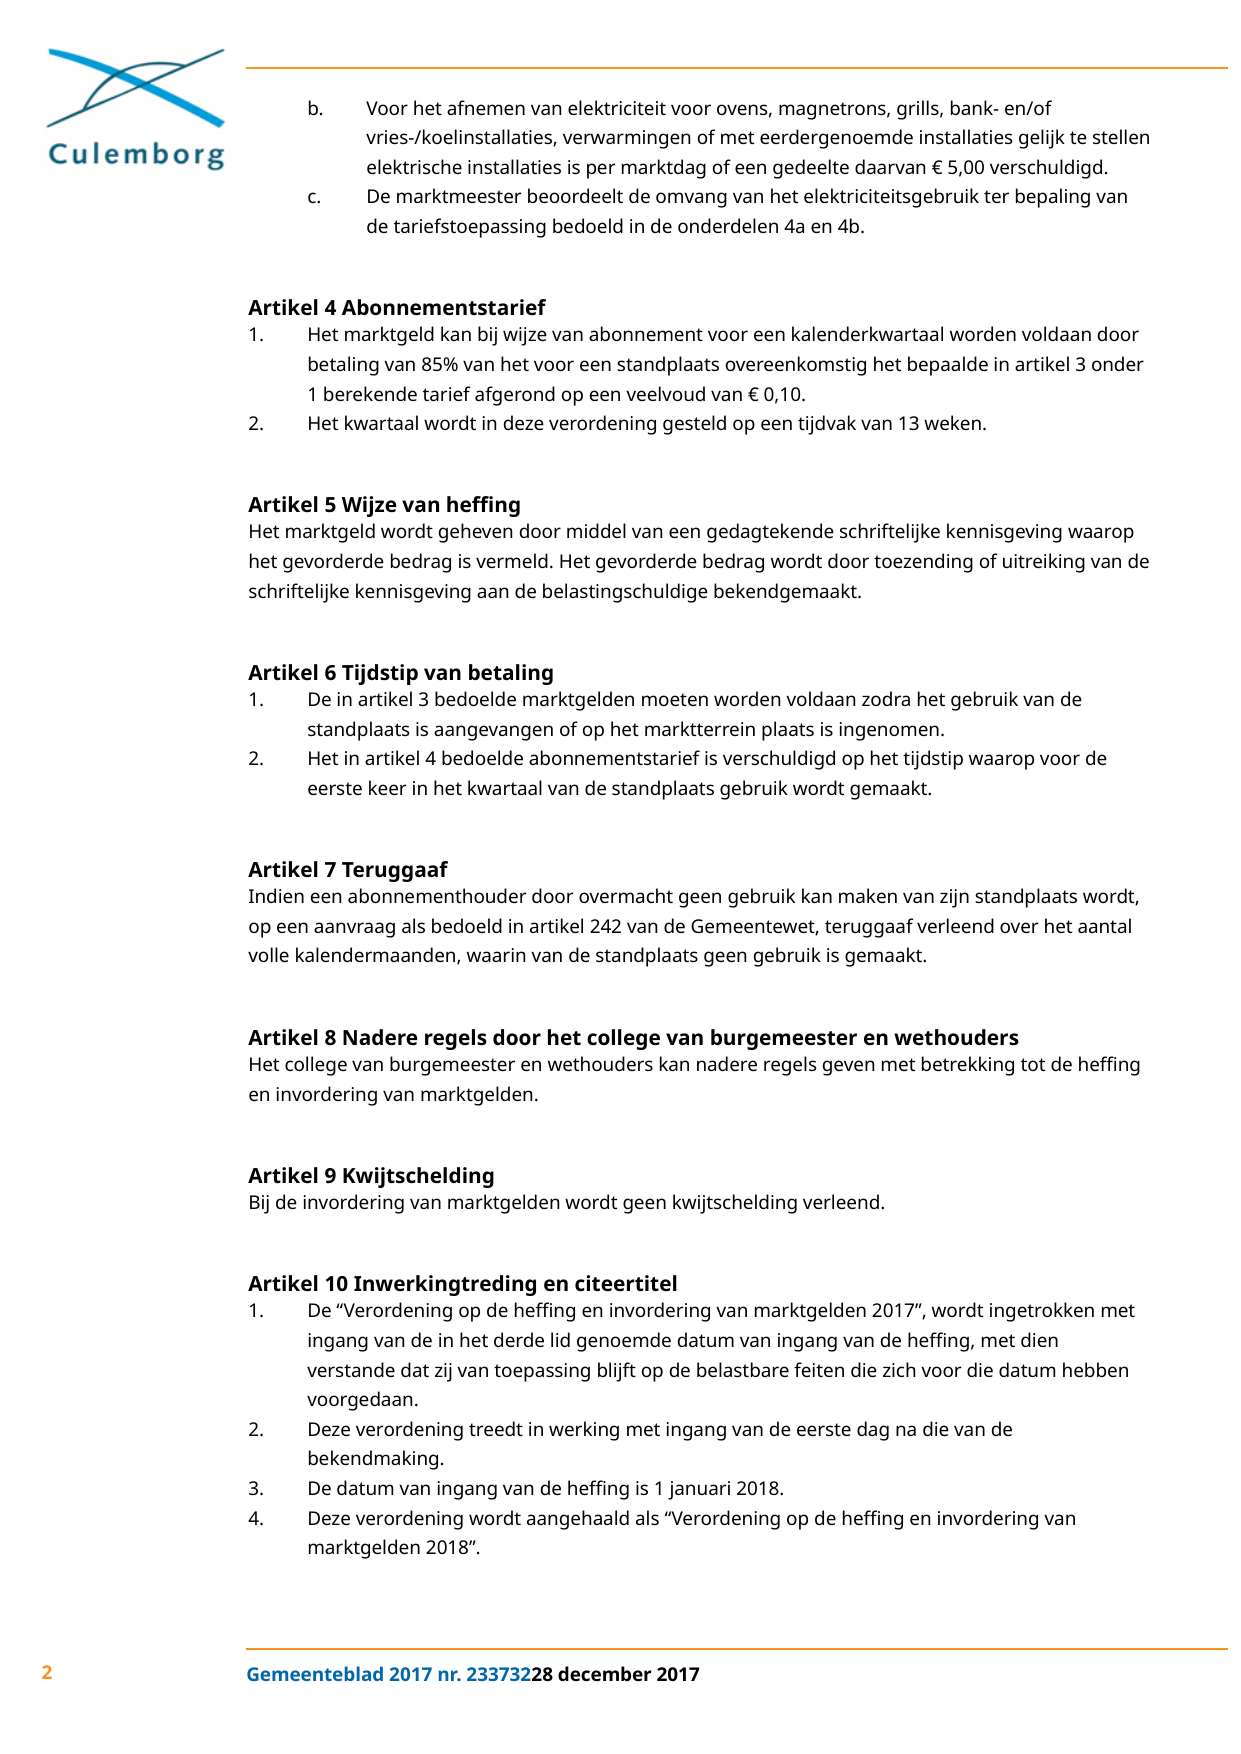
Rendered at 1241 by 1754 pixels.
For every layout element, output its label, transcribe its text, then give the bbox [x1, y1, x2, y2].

list Het kwartaal wordt in deze verordening gesteld op een tijdvak van 13 weken. [248, 410, 1152, 436]
list Deze verordening treedt in werking met ingang van de eerste dag na die van de bekendmaking. [248, 1416, 1152, 1471]
text Het college van burgemeester en wethouders kan nadere regels geven met betrekking tot de heffing en invordering van marktgelden. [248, 1051, 1152, 1106]
list Deze verordening wordt aangehaald als “Verordening op de heffing en invordering van marktgelden 2018”. [248, 1505, 1152, 1560]
text Artikel 10 Inwerkingtreding en citeertitel [248, 1269, 1152, 1298]
text Artikel 5 Wijze van heffing [248, 490, 1152, 519]
text Bij de invordering van marktgelden wordt geen kwijtschelding verleend. [248, 1189, 1152, 1215]
list Het marktgeld kan bij wijze van abonnement voor een kalenderkwartaal worden voldaan door betaling van 85% van het voor een standplaats overeenkomstig het bepaalde in artikel 3 onder 1 berekende tarief afgerond op een veelvoud van € 0,10. [248, 322, 1152, 406]
text Indien een abonnementhouder door overmacht geen gebruik kan maken van zijn standplaats wordt, op een aanvraag als bedoeld in artikel 242 van de Gemeentewet, teruggaaf verleend over het aantal volle kalendermaanden, waarin van de standplaats geen gebruik is gemaakt. [248, 883, 1152, 968]
list De “Verordening op de heffing en invordering van marktgelden 2017”, wordt ingetrokken met ingang van de in het derde lid genoemde datum van ingang van de heffing, met dien verstande dat zij van toepassing blijft op de belastbare feiten die zich voor die datum hebben voorgedaan. [248, 1298, 1152, 1412]
list De in artikel 3 bedoelde marktgelden moeten worden voldaan zodra het gebruik van de standplaats is aangevangen of op het marktterrein plaats is ingenomen. [248, 686, 1152, 742]
text Artikel 4 Abonnementstarief [248, 293, 1152, 322]
picture [41, 47, 231, 172]
text Artikel 8 Nadere regels door het college van burgemeester en wethouders [248, 1023, 1152, 1051]
list Het in artikel 4 bedoelde abonnementstarief is verschuldigd op het tijdstip waarop voor de eerste keer in het kwartaal van de standplaats gebruik wordt gemaakt. [248, 746, 1152, 801]
text Artikel 7 Teruggaaf [248, 855, 1152, 883]
text Het marktgeld wordt geheven door middel van een gedagtekende schriftelijke kennisgeving waarop het gevorderde bedrag is vermeld. Het gevorderde bedrag wordt door toezending of uitreiking van de schriftelijke kennisgeving aan de belastingschuldige bekendgemaakt. [248, 519, 1152, 604]
list Voor het afnemen van elektriciteit voor ovens, magnetrons, grills, bank- en/of vries-/koelinstallaties, verwarmingen of met eerdergenoemde installaties gelijk te stellen elektrische installaties is per marktdag of een gedeelte daarvan € 5,00 verschuldigd. [307, 95, 1152, 180]
text Artikel 6 Tijdstip van betaling [248, 658, 1152, 686]
list De marktmeester beoordeelt de omvang van het elektriciteitsgebruik ter bepaling van de tariefstoepassing bedoeld in de onderdelen 4a en 4b. [307, 183, 1152, 239]
list De datum van ingang van de heffing is 1 januari 2018. [248, 1475, 1152, 1501]
text Artikel 9 Kwijtschelding [248, 1161, 1152, 1189]
